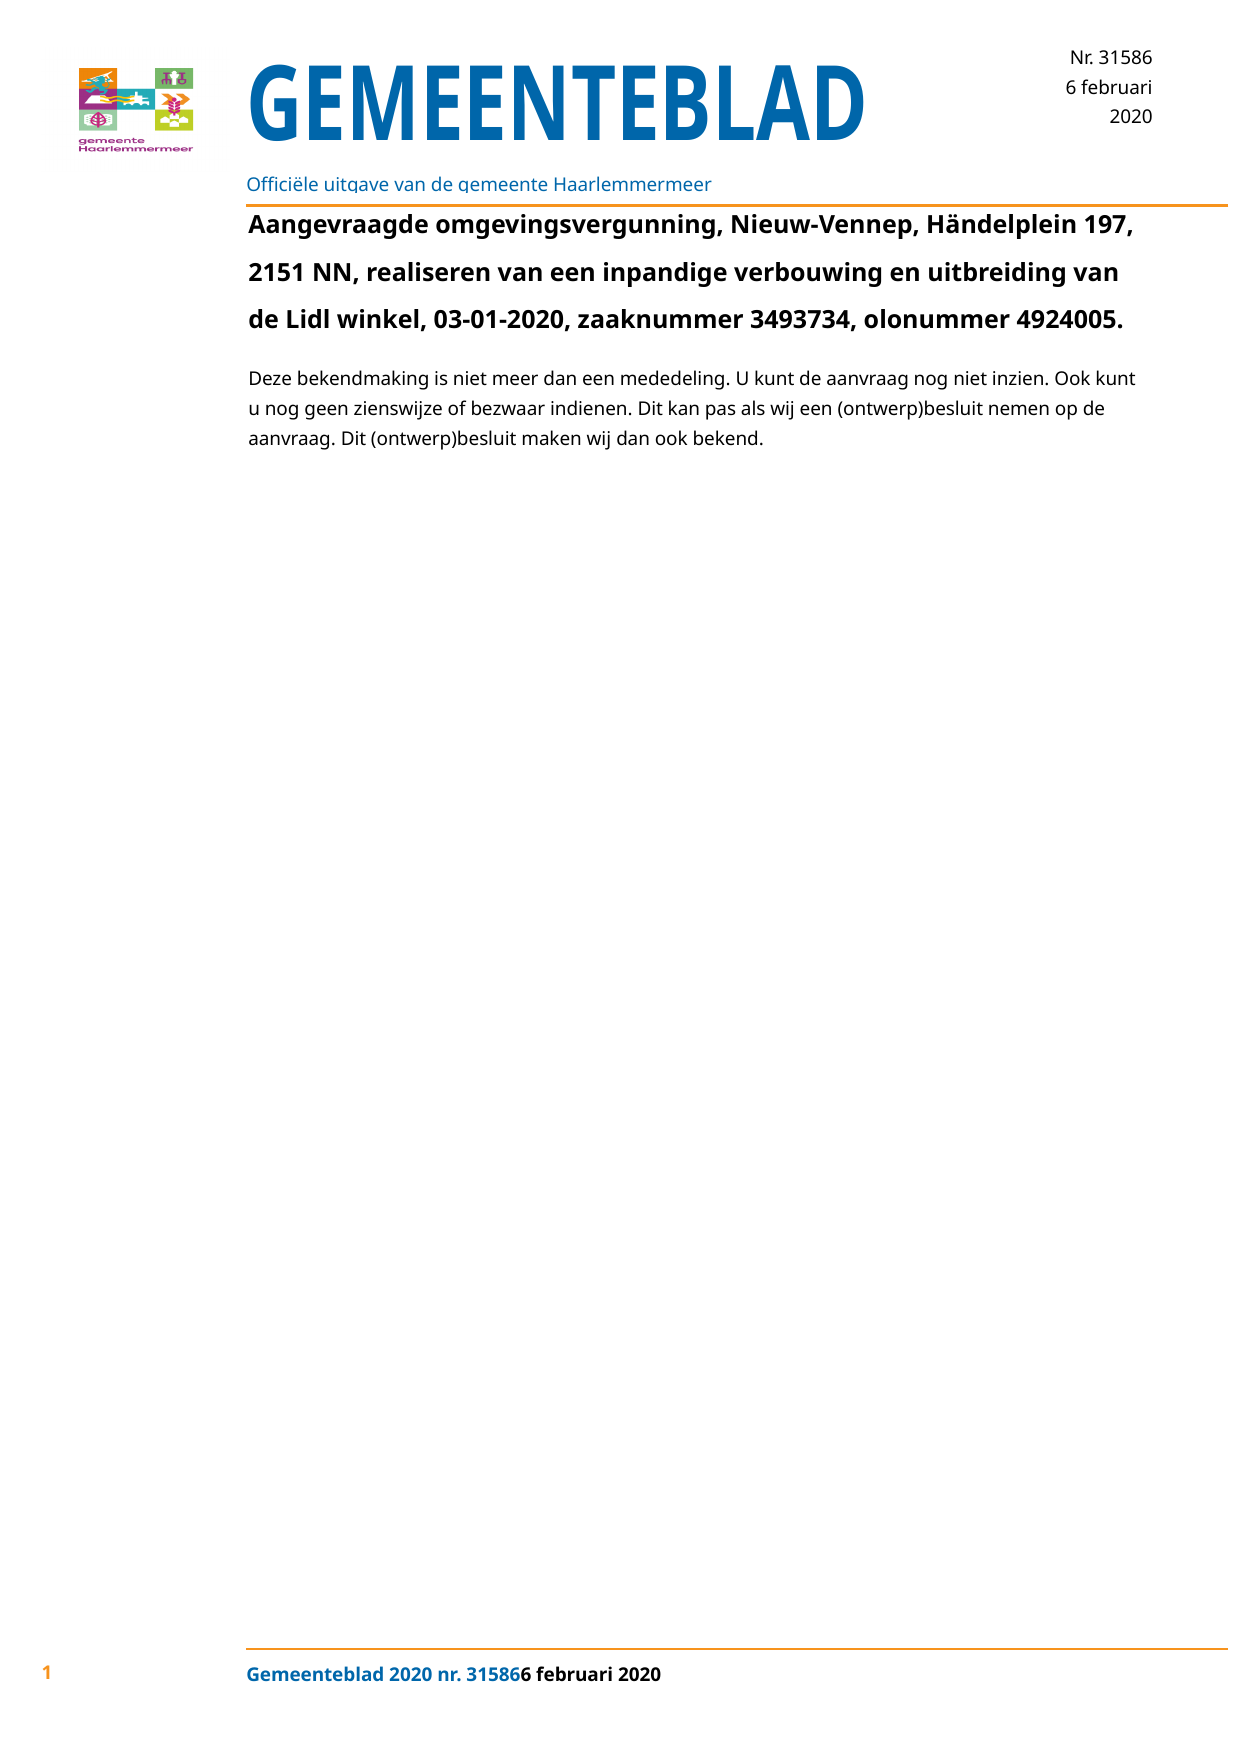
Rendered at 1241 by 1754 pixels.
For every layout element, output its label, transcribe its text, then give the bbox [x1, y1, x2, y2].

text Deze bekendmaking is niet meer dan een mededeling. U kunt de aanvraag nog niet inzien. Ook kunt u nog geen zienswijze of bezwaar indienen. Dit kan pas als wij een (ontwerp)besluit nemen op de aanvraag. Dit (ontwerp)besluit maken wij dan ook bekend. [248, 366, 1152, 450]
picture [41, 47, 231, 172]
text Aangevraagde omgevingsvergunning, Nieuw-Vennep, Händelplein 197, 2151 NN, realiseren van een inpandige verbouwing en uitbreiding van de Lidl winkel, 03-01-2020, zaaknummer 3493734, olonummer 4924005. [248, 207, 1152, 336]
